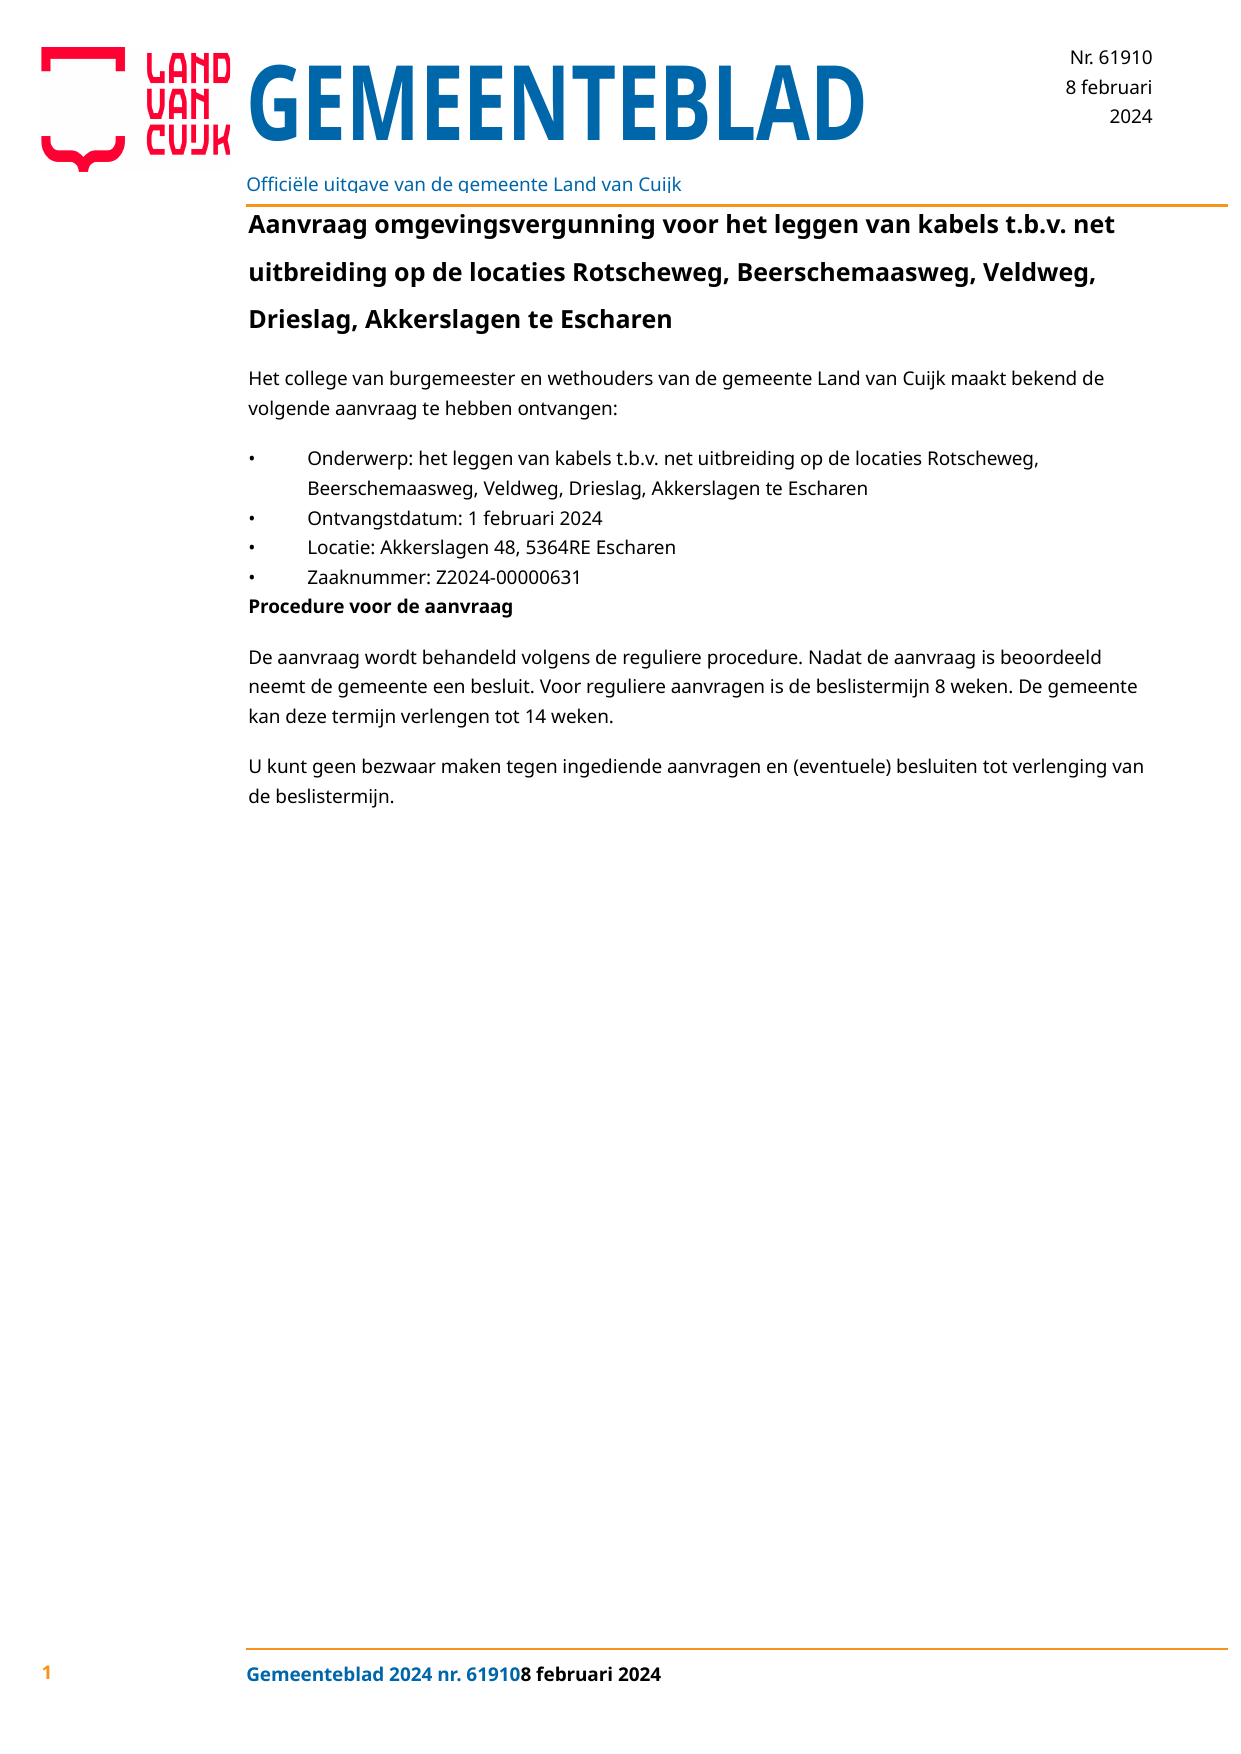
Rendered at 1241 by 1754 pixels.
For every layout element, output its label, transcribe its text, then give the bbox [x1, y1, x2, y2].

text Procedure voor de aanvraag [248, 593, 1152, 619]
text Het college van burgemeester en wethouders van de gemeente Land van Cuijk maakt bekend de volgende aanvraag te hebben ontvangen: [248, 366, 1152, 421]
text De aanvraag wordt behandeld volgens de reguliere procedure. Nadat de aanvraag is beoordeeld neemt de gemeente een besluit. Voor reguliere aanvragen is de beslistermijn 8 weken. De gemeente kan deze termijn verlengen tot 14 weken. [248, 644, 1152, 729]
text Aanvraag omgevingsvergunning voor het leggen van kabels t.b.v. net uitbreiding op de locaties Rotscheweg, Beerschemaasweg, Veldweg, Drieslag, Akkerslagen te Escharen [248, 207, 1152, 336]
picture [41, 47, 231, 172]
list Onderwerp: het leggen van kabels t.b.v. net uitbreiding op de locaties Rotscheweg, Beerschemaasweg, Veldweg, Drieslag, Akkerslagen te Escharen [248, 446, 1152, 501]
list Locatie: Akkerslagen 48, 5364RE Escharen [248, 534, 1152, 560]
text U kunt geen bezwaar maken tegen ingediende aanvragen en (eventuele) besluiten tot verlenging van de beslistermijn. [248, 753, 1152, 809]
list Zaaknummer: Z2024-00000631 [248, 564, 1152, 589]
list Ontvangstdatum: 1 februari 2024 [248, 505, 1152, 530]
